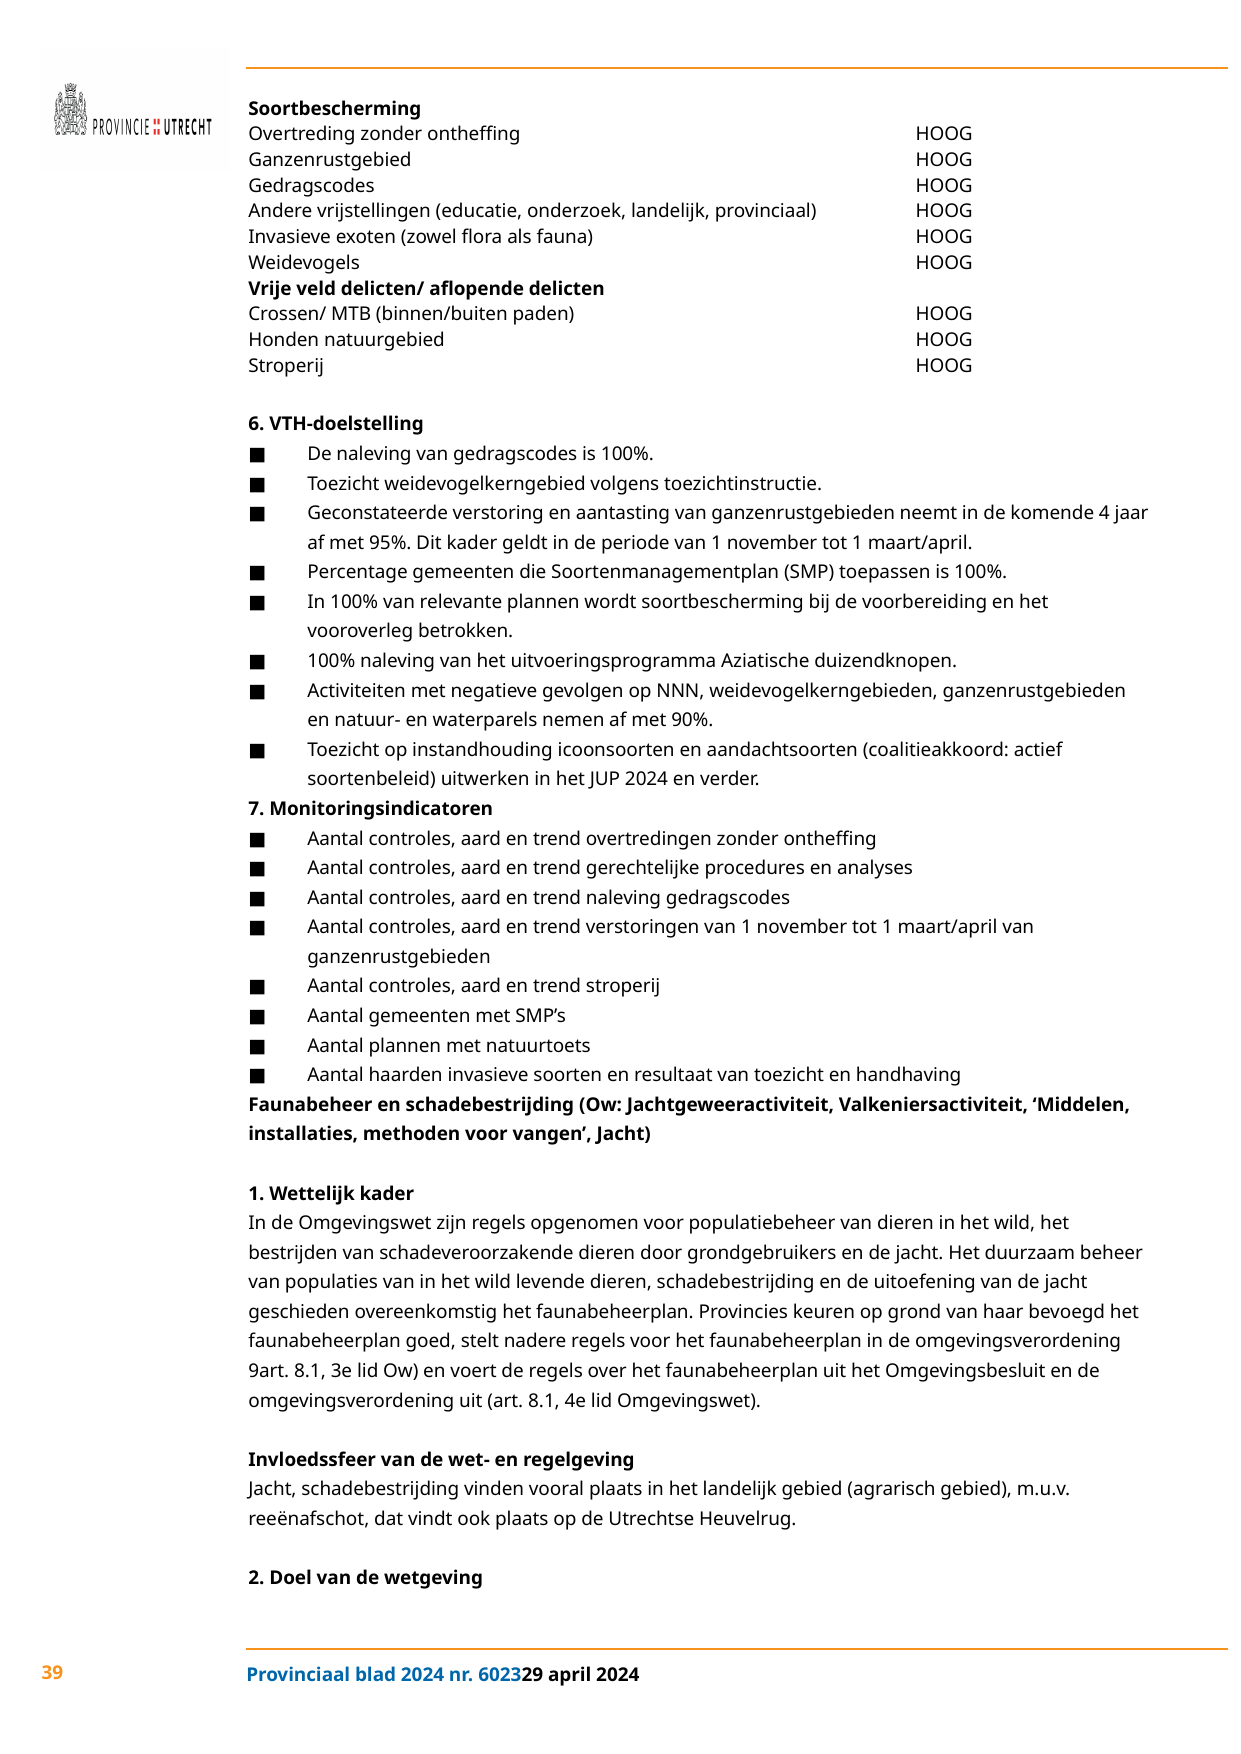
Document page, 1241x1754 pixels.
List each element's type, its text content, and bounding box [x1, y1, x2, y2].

table_cell HOOG [915, 121, 1152, 146]
table_cell HOOG [915, 198, 1152, 223]
list De naleving van gedragscodes is 100%. [248, 440, 1152, 466]
list Toezicht op instandhouding icoonsoorten en aandachtsoorten (coalitieakkoord: actief soortenbeleid) uitwerken in het JUP 2024 en verder. [248, 736, 1152, 791]
table_cell Overtreding zonder ontheffing [248, 121, 915, 146]
text Invloedssfeer van de wet- en regelgeving [248, 1446, 1152, 1472]
text Jacht, schadebestrijding vinden vooral plaats in het landelijk gebied (agrarisch gebied), m.u.v. reeënafschot, dat vindt ook plaats op de Utrechtse Heuvelrug. [248, 1476, 1152, 1531]
list Percentage gemeenten die Soortenmanagementplan (SMP) toepassen is 100%. [248, 558, 1152, 584]
table_cell HOOG [915, 352, 1152, 378]
text Faunabeheer en schadebestrijding (Ow: Jachtgeweeractiviteit, Valkeniersactiviteit, ‘Middelen, installaties, methoden voor vangen’, Jacht) [248, 1091, 1152, 1146]
list Aantal haarden invasieve soorten en resultaat van toezicht en handhaving [248, 1061, 1152, 1087]
list Aantal controles, aard en trend naleving gedragscodes [248, 884, 1152, 910]
list 100% naleving van het uitvoeringsprogramma Aziatische duizendknopen. [248, 647, 1152, 673]
table_cell Vrije veld delicten/ aflopende delicten [248, 275, 915, 301]
table_cell Crossen/ MTB (binnen/buiten paden) [248, 301, 915, 326]
text 2. Doel van de wetgeving [248, 1564, 1152, 1590]
list Geconstateerde verstoring en aantasting van ganzenrustgebieden neemt in de komende 4 jaar af met 95%. Dit kader geldt in de periode van 1 november tot 1 maart/april. [248, 499, 1152, 555]
list Aantal controles, aard en trend overtredingen zonder ontheffing [248, 825, 1152, 851]
table_cell Soortbescherming [248, 95, 915, 121]
text 6. VTH-doelstelling [248, 411, 1152, 436]
list Aantal controles, aard en trend stroperij [248, 973, 1152, 998]
table_cell Weidevogels [248, 249, 915, 275]
table_cell HOOG [915, 301, 1152, 326]
table_cell Andere vrijstellingen (educatie, onderzoek, landelijk, provinciaal) [248, 198, 915, 223]
table_cell [915, 275, 1152, 301]
text 7. Monitoringsindicatoren [248, 795, 1152, 821]
table_cell [915, 95, 1152, 121]
table_cell Ganzenrustgebied [248, 146, 915, 172]
table_cell Invasieve exoten (zowel flora als fauna) [248, 224, 915, 249]
table_cell Honden natuurgebied [248, 326, 915, 352]
table_cell Stroperij [248, 352, 915, 378]
list Aantal gemeenten met SMP’s [248, 1002, 1152, 1028]
list Aantal controles, aard en trend gerechtelijke procedures en analyses [248, 854, 1152, 880]
list Activiteiten met negatieve gevolgen op NNN, weidevogelkerngebieden, ganzenrustgebieden en natuur- en waterparels nemen af met 90%. [248, 677, 1152, 732]
list Aantal plannen met natuurtoets [248, 1032, 1152, 1058]
list Toezicht weidevogelkerngebied volgens toezichtinstructie. [248, 470, 1152, 496]
table_cell HOOG [915, 172, 1152, 198]
table_cell Gedragscodes [248, 172, 915, 198]
table_cell HOOG [915, 224, 1152, 249]
table_cell HOOG [915, 326, 1152, 352]
list In 100% van relevante plannen wordt soortbescherming bij de voorbereiding en het vooroverleg betrokken. [248, 588, 1152, 643]
table_cell HOOG [915, 146, 1152, 172]
list Aantal controles, aard en trend verstoringen van 1 november tot 1 maart/april van ganzenrustgebieden [248, 913, 1152, 969]
text In de Omgevingswet zijn regels opgenomen voor populatiebeheer van dieren in het wild, het bestrijden van schadeveroorzakende dieren door grondgebruikers en de jacht. Het duurzaam beheer van populaties van in het wild levende dieren, schadebestrijding en de uitoefening van de jacht geschieden overeenkomstig het faunabeheerplan. Provincies keuren op grond van haar bevoegd het faunabeheerplan goed, stelt nadere regels voor het faunabeheerplan in de omgevingsverordening 9art. 8.1, 3e lid Ow) en voert de regels over het faunabeheerplan uit het Omgevingsbesluit en de omgevingsverordening uit (art. 8.1, 4e lid Omgevingswet). [248, 1209, 1152, 1413]
text 1. Wettelijk kader [248, 1180, 1152, 1206]
picture [41, 47, 231, 172]
table_cell HOOG [915, 249, 1152, 275]
